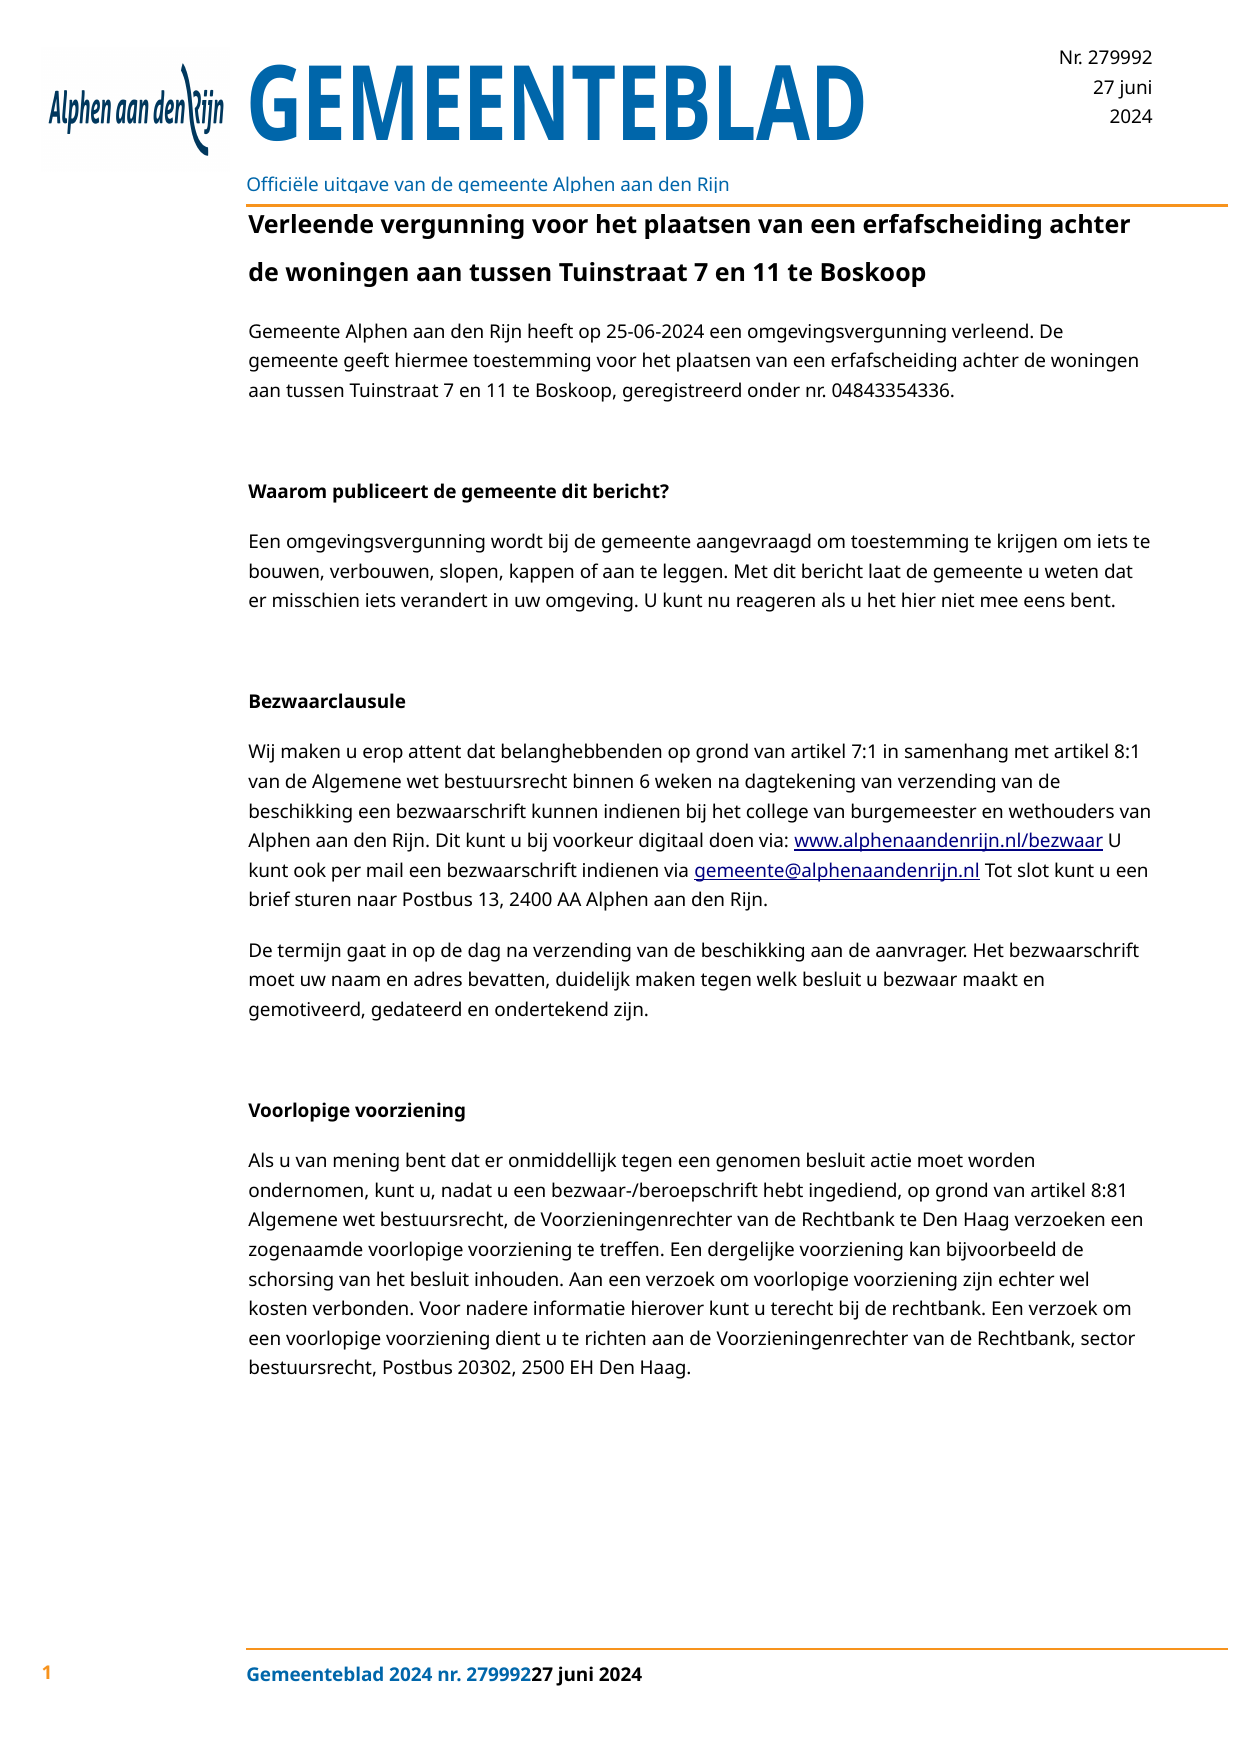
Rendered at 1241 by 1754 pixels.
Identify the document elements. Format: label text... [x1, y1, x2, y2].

picture [41, 47, 231, 172]
text Verleende vergunning voor het plaatsen van een erfafscheiding achter de woningen aan tussen Tuinstraat 7 en 11 te Boskoop [248, 207, 1152, 288]
text Bezwaarclausule [248, 688, 1152, 714]
text Voorlopige voorziening [248, 1097, 1152, 1123]
text Waarom publiceert de gemeente dit bericht? [248, 478, 1152, 504]
text De termijn gaat in op de dag na verzending van de beschikking aan de aanvrager. Het bezwaarschrift moet uw naam en adres bevatten, duidelijk maken tegen welk besluit u bezwaar maakt en gemotiveerd, gedateerd en ondertekend zijn. [248, 937, 1152, 1022]
text Als u van mening bent dat er onmiddellijk tegen een genomen besluit actie moet worden ondernomen, kunt u, nadat u een bezwaar-/beroepschrift hebt ingediend, op grond van artikel 8:81 Algemene wet bestuursrecht, de Voorzieningenrechter van de Rechtbank te Den Haag verzoeken een zogenaamde voorlopige voorziening te treffen. Een dergelijke voorziening kan bijvoorbeeld de schorsing van het besluit inhouden. Aan een verzoek om voorlopige voorziening zijn echter wel kosten verbonden. Voor nadere informatie hierover kunt u terecht bij de rechtbank. Een verzoek om een voorlopige voorziening dient u te richten aan de Voorzieningenrechter van de Rechtbank, sector bestuursrecht, Postbus 20302, 2500 EH Den Haag. [248, 1147, 1152, 1380]
text Gemeente Alphen aan den Rijn heeft op 25-06-2024 een omgevingsvergunning verleend. De gemeente geeft hiermee toestemming voor het plaatsen van een erfafscheiding achter de woningen aan tussen Tuinstraat 7 en 11 te Boskoop, geregistreerd onder nr. 04843354336. [248, 318, 1152, 403]
text Een omgevingsvergunning wordt bij de gemeente aangevraagd om toestemming te krijgen om iets te bouwen, verbouwen, slopen, kappen of aan te leggen. Met dit bericht laat de gemeente u weten dat er misschien iets verandert in uw omgeving. U kunt nu reageren als u het hier niet mee eens bent. [248, 528, 1152, 613]
text Wij maken u erop attent dat belanghebbenden op grond van artikel 7:1 in samenhang met artikel 8:1 van de Algemene wet bestuursrecht binnen 6 weken na dagtekening van verzending van de beschikking een bezwaarschrift kunnen indienen bij het college van burgemeester en wethouders van Alphen aan den Rijn. Dit kunt u bij voorkeur digitaal doen via: www.alphenaandenrijn.nl/bezwaar U kunt ook per mail een bezwaarschrift indienen via gemeente@alphenaandenrijn.nl Tot slot kunt u een brief sturen naar Postbus 13, 2400 AA Alphen aan den Rijn. [248, 739, 1152, 912]
